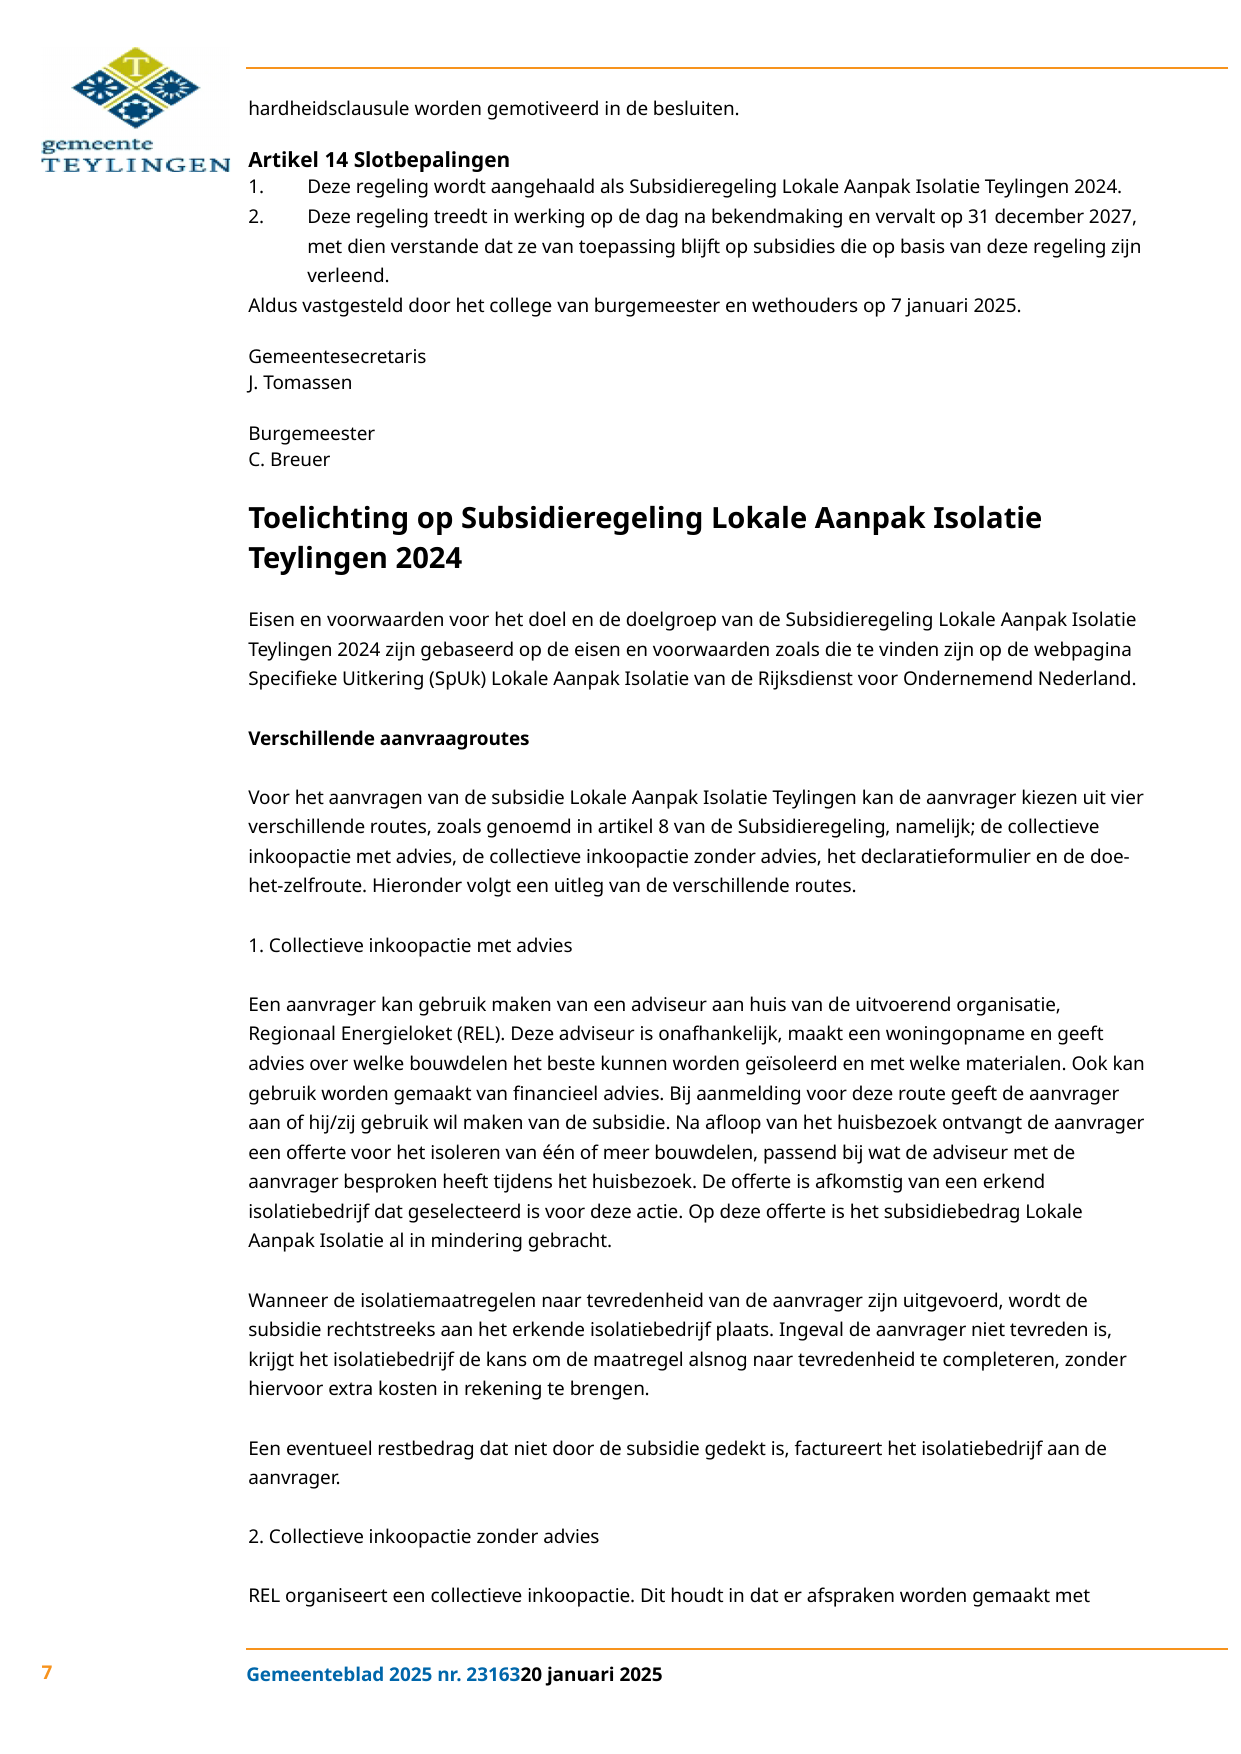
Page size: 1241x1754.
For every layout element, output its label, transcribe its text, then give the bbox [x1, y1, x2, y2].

list Deze regeling wordt aangehaald als Subsidieregeling Lokale Aanpak Isolatie Teylingen 2024. [248, 174, 1152, 199]
text Burgemeester [248, 421, 1152, 446]
text REL organiseert een collectieve inkoopactie. Dit houdt in dat er afspraken worden gemaakt met [248, 1583, 1152, 1608]
text Eisen en voorwaarden voor het doel en de doelgroep van de Subsidieregeling Lokale Aanpak Isolatie Teylingen 2024 zijn gebaseerd op de eisen en voorwaarden zoals die te vinden zijn op de webpagina Specifieke Uitkering (SpUk) Lokale Aanpak Isolatie van de Rijksdienst voor Ondernemend Nederland. [248, 606, 1152, 691]
text J. Tomassen [248, 369, 1152, 395]
text hardheidsclausule worden gemotiveerd in de besluiten. [248, 95, 1152, 121]
text 1. Collectieve inkoopactie met advies [248, 932, 1152, 957]
text Toelichting op Subsidieregeling Lokale Aanpak Isolatie Teylingen 2024 [248, 498, 1152, 577]
text Wanneer de isolatiemaatregelen naar tevredenheid van de aanvrager zijn uitgevoerd, wordt de subsidie rechtstreeks aan het erkende isolatiebedrijf plaats. Ingeval de aanvrager niet tevreden is, krijgt het isolatiebedrijf de kans om de maatregel alsnog naar tevredenheid te completeren, zonder hiervoor extra kosten in rekening te brengen. [248, 1287, 1152, 1401]
text 2. Collectieve inkoopactie zonder advies [248, 1523, 1152, 1549]
text Een aanvrager kan gebruik maken van een adviseur aan huis van de uitvoerend organisatie, Regionaal Energieloket (REL). Deze adviseur is onafhankelijk, maakt een woningopname en geeft advies over welke bouwdelen het beste kunnen worden geïsoleerd en met welke materialen. Ook kan gebruik worden gemaakt van financieel advies. Bij aanmelding voor deze route geeft de aanvrager aan of hij/zij gebruik wil maken van de subsidie. Na afloop van het huisbezoek ontvangt de aanvrager een offerte voor het isoleren van één of meer bouwdelen, passend bij wat de adviseur met de aanvrager besproken heeft tijdens het huisbezoek. De offerte is afkomstig van een erkend isolatiebedrijf dat geselecteerd is voor deze actie. Op deze offerte is het subsidiebedrag Lokale Aanpak Isolatie al in mindering gebracht. [248, 991, 1152, 1253]
text Gemeentesecretaris [248, 343, 1152, 369]
picture [41, 47, 231, 172]
text Een eventueel restbedrag dat niet door de subsidie gedekt is, factureert het isolatiebedrijf aan de aanvrager. [248, 1435, 1152, 1490]
text Aldus vastgesteld door het college van burgemeester en wethouders op 7 januari 2025. [248, 292, 1152, 318]
text Verschillende aanvraagroutes [248, 725, 1152, 750]
text Voor het aanvragen van de subsidie Lokale Aanpak Isolatie Teylingen kan de aanvrager kiezen uit vier verschillende routes, zoals genoemd in artikel 8 van de Subsidieregeling, namelijk; de collectieve inkoopactie met advies, de collectieve inkoopactie zonder advies, het declaratieformulier en de doe-het-zelfroute. Hieronder volgt een uitleg van de verschillende routes. [248, 784, 1152, 898]
list Deze regeling treedt in werking op de dag na bekendmaking en vervalt op 31 december 2027, met dien verstande dat ze van toepassing blijft op subsidies die op basis van deze regeling zijn verleend. [248, 203, 1152, 288]
text C. Breuer [248, 446, 1152, 472]
text Artikel 14 Slotbepalingen [248, 145, 1152, 174]
